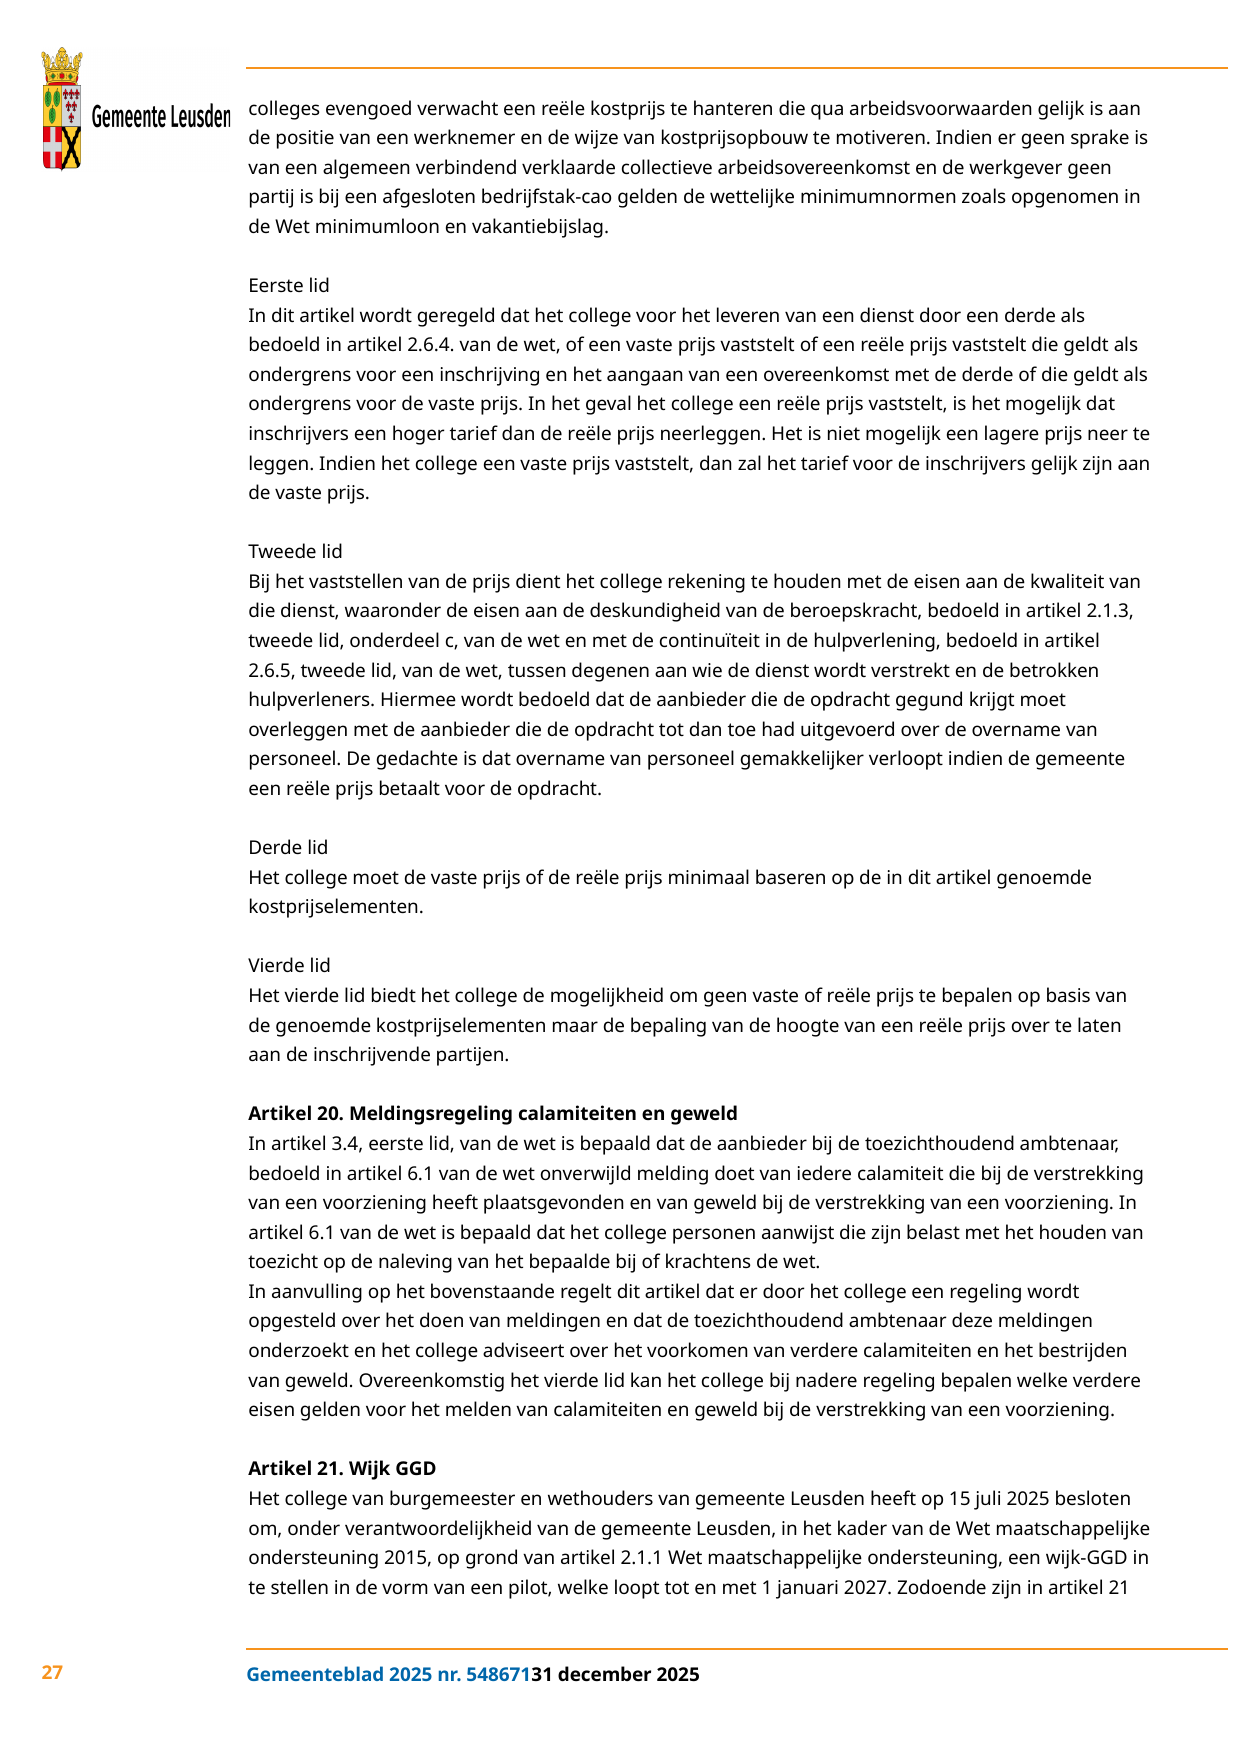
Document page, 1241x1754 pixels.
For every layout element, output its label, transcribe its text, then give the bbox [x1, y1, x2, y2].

picture [41, 47, 231, 172]
text Artikel 21. Wijk GGD [248, 1456, 1152, 1481]
text In dit artikel wordt geregeld dat het college voor het leveren van een dienst door een derde als bedoeld in artikel 2.6.4. van de wet, of een vaste prijs vaststelt of een reële prijs vaststelt die geldt als ondergrens voor een inschrijving en het aangaan van een overeenkomst met de derde of die geldt als ondergrens voor de vaste prijs. In het geval het college een reële prijs vaststelt, is het mogelijk dat inschrijvers een hoger tarief dan de reële prijs neerleggen. Het is niet mogelijk een lagere prijs neer te leggen. Indien het college een vaste prijs vaststelt, dan zal het tarief voor de inschrijvers gelijk zijn aan de vaste prijs. [248, 302, 1152, 505]
text Vierde lid [248, 953, 1152, 978]
text In artikel 3.4, eerste lid, van de wet is bepaald dat de aanbieder bij de toezichthoudend ambtenaar, bedoeld in artikel 6.1 van de wet onverwijld melding doet van iedere calamiteit die bij de verstrekking van een voorziening heeft plaatsgevonden en van geweld bij de verstrekking van een voorziening. In artikel 6.1 van de wet is bepaald dat het college personen aanwijst die zijn belast met het houden van toezicht op de naleving van het bepaalde bij of krachtens de wet. [248, 1130, 1152, 1274]
text Eerste lid [248, 272, 1152, 298]
text Artikel 20. Meldingsregeling calamiteiten en geweld [248, 1101, 1152, 1126]
text Het college moet de vaste prijs of de reële prijs minimaal baseren op de in dit artikel genoemde kostprijselementen. [248, 864, 1152, 919]
text Het college van burgemeester en wethouders van gemeente Leusden heeft op 15 juli 2025 besloten om, onder verantwoordelijkheid van de gemeente Leusden, in het kader van de Wet maatschappelijke ondersteuning 2015, op grond van artikel 2.1.1 Wet maatschappelijke ondersteuning, een wijk-GGD in te stellen in de vorm van een pilot, welke loopt tot en met 1 januari 2027. Zodoende zijn in artikel 21 [248, 1485, 1152, 1600]
text In aanvulling op het bovenstaande regelt dit artikel dat er door het college een regeling wordt opgesteld over het doen van meldingen en dat de toezichthoudend ambtenaar deze meldingen onderzoekt en het college adviseert over het voorkomen van verdere calamiteiten en het bestrijden van geweld. Overeenkomstig het vierde lid kan het college bij nadere regeling bepalen welke verdere eisen gelden voor het melden van calamiteiten en geweld bij de verstrekking van een voorziening. [248, 1278, 1152, 1422]
text colleges evengoed verwacht een reële kostprijs te hanteren die qua arbeidsvoorwaarden gelijk is aan de positie van een werknemer en de wijze van kostprijsopbouw te motiveren. Indien er geen sprake is van een algemeen verbindend verklaarde collectieve arbeidsovereenkomst en de werkgever geen partij is bij een afgesloten bedrijfstak-cao gelden de wettelijke minimumnormen zoals opgenomen in de Wet minimumloon en vakantiebijslag. [248, 95, 1152, 239]
text Tweede lid [248, 538, 1152, 564]
text Het vierde lid biedt het college de mogelijkheid om geen vaste of reële prijs te bepalen op basis van de genoemde kostprijselementen maar de bepaling van de hoogte van een reële prijs over te laten aan de inschrijvende partijen. [248, 982, 1152, 1067]
text Bij het vaststellen van de prijs dient het college rekening te houden met de eisen aan de kwaliteit van die dienst, waaronder de eisen aan de deskundigheid van de beroepskracht, bedoeld in artikel 2.1.3, tweede lid, onderdeel c, van de wet en met de continuïteit in de hulpverlening, bedoeld in artikel 2.6.5, tweede lid, van de wet, tussen degenen aan wie de dienst wordt verstrekt en de betrokken hulpverleners. Hiermee wordt bedoeld dat de aanbieder die de opdracht gegund krijgt moet overleggen met de aanbieder die de opdracht tot dan toe had uitgevoerd over de overname van personeel. De gedachte is dat overname van personeel gemakkelijker verloopt indien de gemeente een reële prijs betaalt voor de opdracht. [248, 568, 1152, 801]
text Derde lid [248, 834, 1152, 860]
